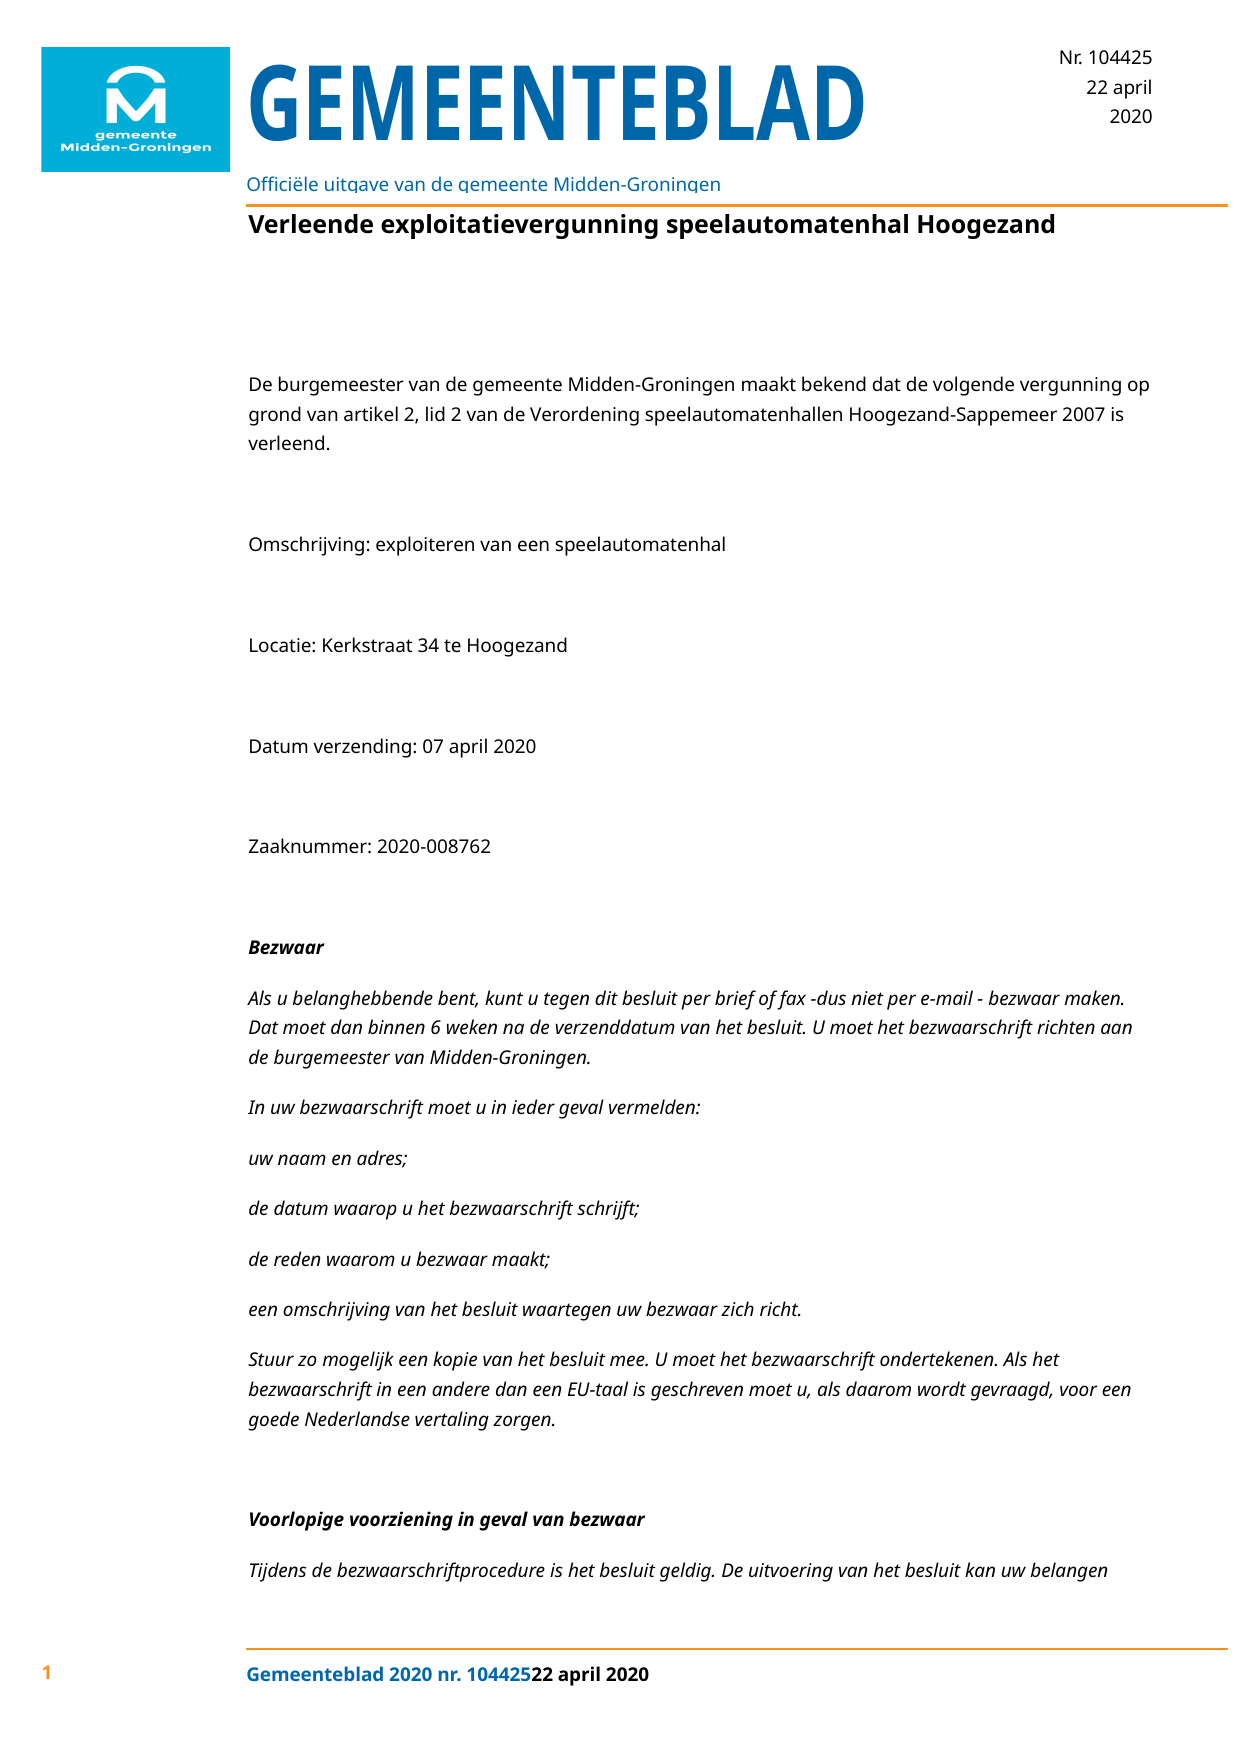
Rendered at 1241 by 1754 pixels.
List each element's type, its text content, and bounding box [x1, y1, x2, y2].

text de datum waarop u het bezwaarschrift schrijft; [248, 1195, 1152, 1221]
text Locatie: Kerkstraat 34 te Hoogezand [248, 632, 1152, 658]
text uw naam en adres; [248, 1145, 1152, 1171]
picture [108, 66, 164, 82]
text Verleende exploitatievergunning speelautomatenhal Hoogezand [248, 207, 1152, 241]
text de reden waarom u bezwaar maakt; [248, 1246, 1152, 1271]
text De burgemeester van de gemeente Midden-Groningen maakt bekend dat de volgende vergunning op grond van artikel 2, lid 2 van de Verordening speelautomatenhallen Hoogezand-Sappemeer 2007 is verleend. [248, 371, 1152, 456]
text Zaaknummer: 2020-008762 [248, 834, 1152, 859]
text Bezwaar [248, 934, 1152, 960]
text een omschrijving van het besluit waartegen uw bezwaar zich richt. [248, 1296, 1152, 1322]
text Tijdens de bezwaarschriftprocedure is het besluit geldig. De uitvoering van het besluit kan uw belangen [248, 1557, 1152, 1583]
text Als u belanghebbende bent, kunt u tegen dit besluit per brief of fax -dus niet per e-mail - bezwaar maken. Dat moet dan binnen 6 weken na de verzenddatum van het besluit. U moet het bezwaarschrift richten aan de burgemeester van Midden-Groningen. [248, 985, 1152, 1070]
text In uw bezwaarschrift moet u in ieder geval vermelden: [248, 1094, 1152, 1120]
text Stuur zo mogelijk een kopie van het besluit mee. U moet het bezwaarschrift ondertekenen. Als het bezwaarschrift in een andere dan een EU-taal is geschreven moet u, als daarom wordt gevraagd, voor een goede Nederlandse vertaling zorgen. [248, 1347, 1152, 1431]
text Datum verzending: 07 april 2020 [248, 733, 1152, 758]
text Voorlopige voorziening in geval van bezwaar [248, 1507, 1152, 1532]
text Omschrijving: exploiteren van een speelautomatenhal [248, 531, 1152, 557]
picture [107, 89, 165, 122]
picture [184, 146, 190, 153]
